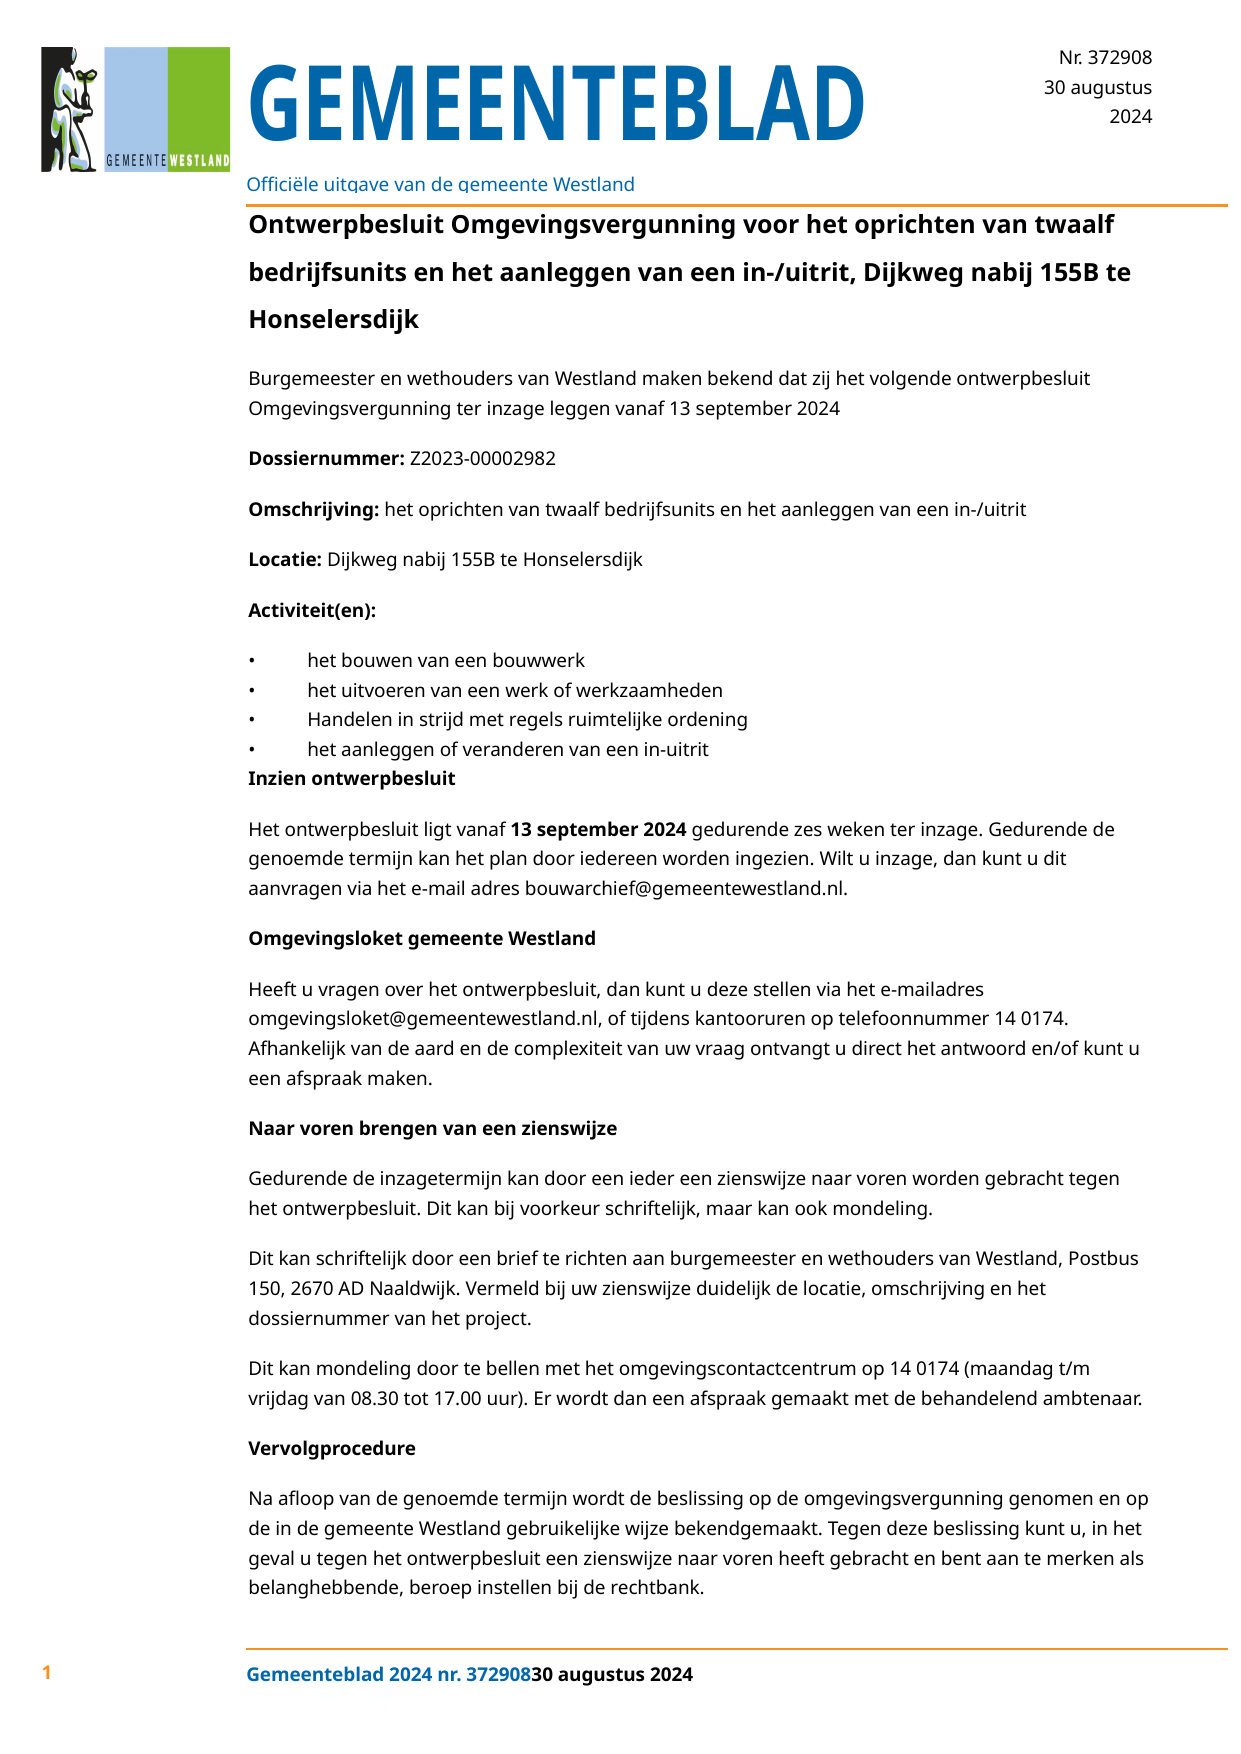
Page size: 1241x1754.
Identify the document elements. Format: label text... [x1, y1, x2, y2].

list het aanleggen of veranderen van een in-uitrit [248, 736, 1152, 762]
text Dossiernummer: Z2023-00002982 [248, 446, 1152, 471]
text Na afloop van de genoemde termijn wordt de beslissing op de omgevingsvergunning genomen en op de in de gemeente Westland gebruikelijke wijze bekendgemaakt. Tegen deze beslissing kunt u, in het geval u tegen het ontwerpbesluit een zienswijze naar voren heeft gebracht en bent aan te merken als belanghebbende, beroep instellen bij de rechtbank. [248, 1486, 1152, 1600]
text Locatie: Dijkweg nabij 155B te Honselersdijk [248, 546, 1152, 572]
text Heeft u vragen over het ontwerpbesluit, dan kunt u deze stellen via het e-mailadres omgevingsloket@gemeentewestland.nl, of tijdens kantooruren op telefoonnummer 14 0174. Afhankelijk van de aard en de complexiteit van uw vraag ontvangt u direct het antwoord en/of kunt u een afspraak maken. [248, 976, 1152, 1090]
text Gedurende de inzagetermijn kan door een ieder een zienswijze naar voren worden gebracht tegen het ontwerpbesluit. Dit kan bij voorkeur schriftelijk, maar kan ook mondeling. [248, 1166, 1152, 1221]
text Naar voren brengen van een zienswijze [248, 1115, 1152, 1141]
text Omgevingsloket gemeente Westland [248, 926, 1152, 951]
text Burgemeester en wethouders van Westland maken bekend dat zij het volgende ontwerpbesluit Omgevingsvergunning ter inzage leggen vanaf 13 september 2024 [248, 366, 1152, 421]
list het uitvoeren van een werk of werkzaamheden [248, 677, 1152, 702]
text Omschrijving: het oprichten van twaalf bedrijfsunits en het aanleggen van een in-/uitrit [248, 496, 1152, 522]
text Dit kan mondeling door te bellen met het omgevingscontactcentrum op 14 0174 (maandag t/m vrijdag van 08.30 tot 17.00 uur). Er wordt dan een afspraak gemaakt met de behandelend ambtenaar. [248, 1355, 1152, 1410]
list Handelen in strijd met regels ruimtelijke ordening [248, 706, 1152, 732]
text Activiteit(en): [248, 597, 1152, 622]
text Het ontwerpbesluit ligt vanaf 13 september 2024 gedurende zes weken ter inzage. Gedurende de genoemde termijn kan het plan door iedereen worden ingezien. Wilt u inzage, dan kunt u dit aanvragen via het e-mail adres bouwarchief@gemeentewestland.nl. [248, 816, 1152, 901]
text Inzien ontwerpbesluit [248, 766, 1152, 791]
text Ontwerpbesluit Omgevingsvergunning voor het oprichten van twaalf bedrijfsunits en het aanleggen van een in-/uitrit, Dijkweg nabij 155B te Honselersdijk [248, 207, 1152, 336]
list het bouwen van een bouwwerk [248, 647, 1152, 673]
text Dit kan schriftelijk door een brief te richten aan burgemeester en wethouders van Westland, Postbus 150, 2670 AD Naaldwijk. Vermeld bij uw zienswijze duidelijk de locatie, omschrijving en het dossiernummer van het project. [248, 1246, 1152, 1330]
text Vervolgprocedure [248, 1435, 1152, 1461]
picture [41, 47, 231, 172]
